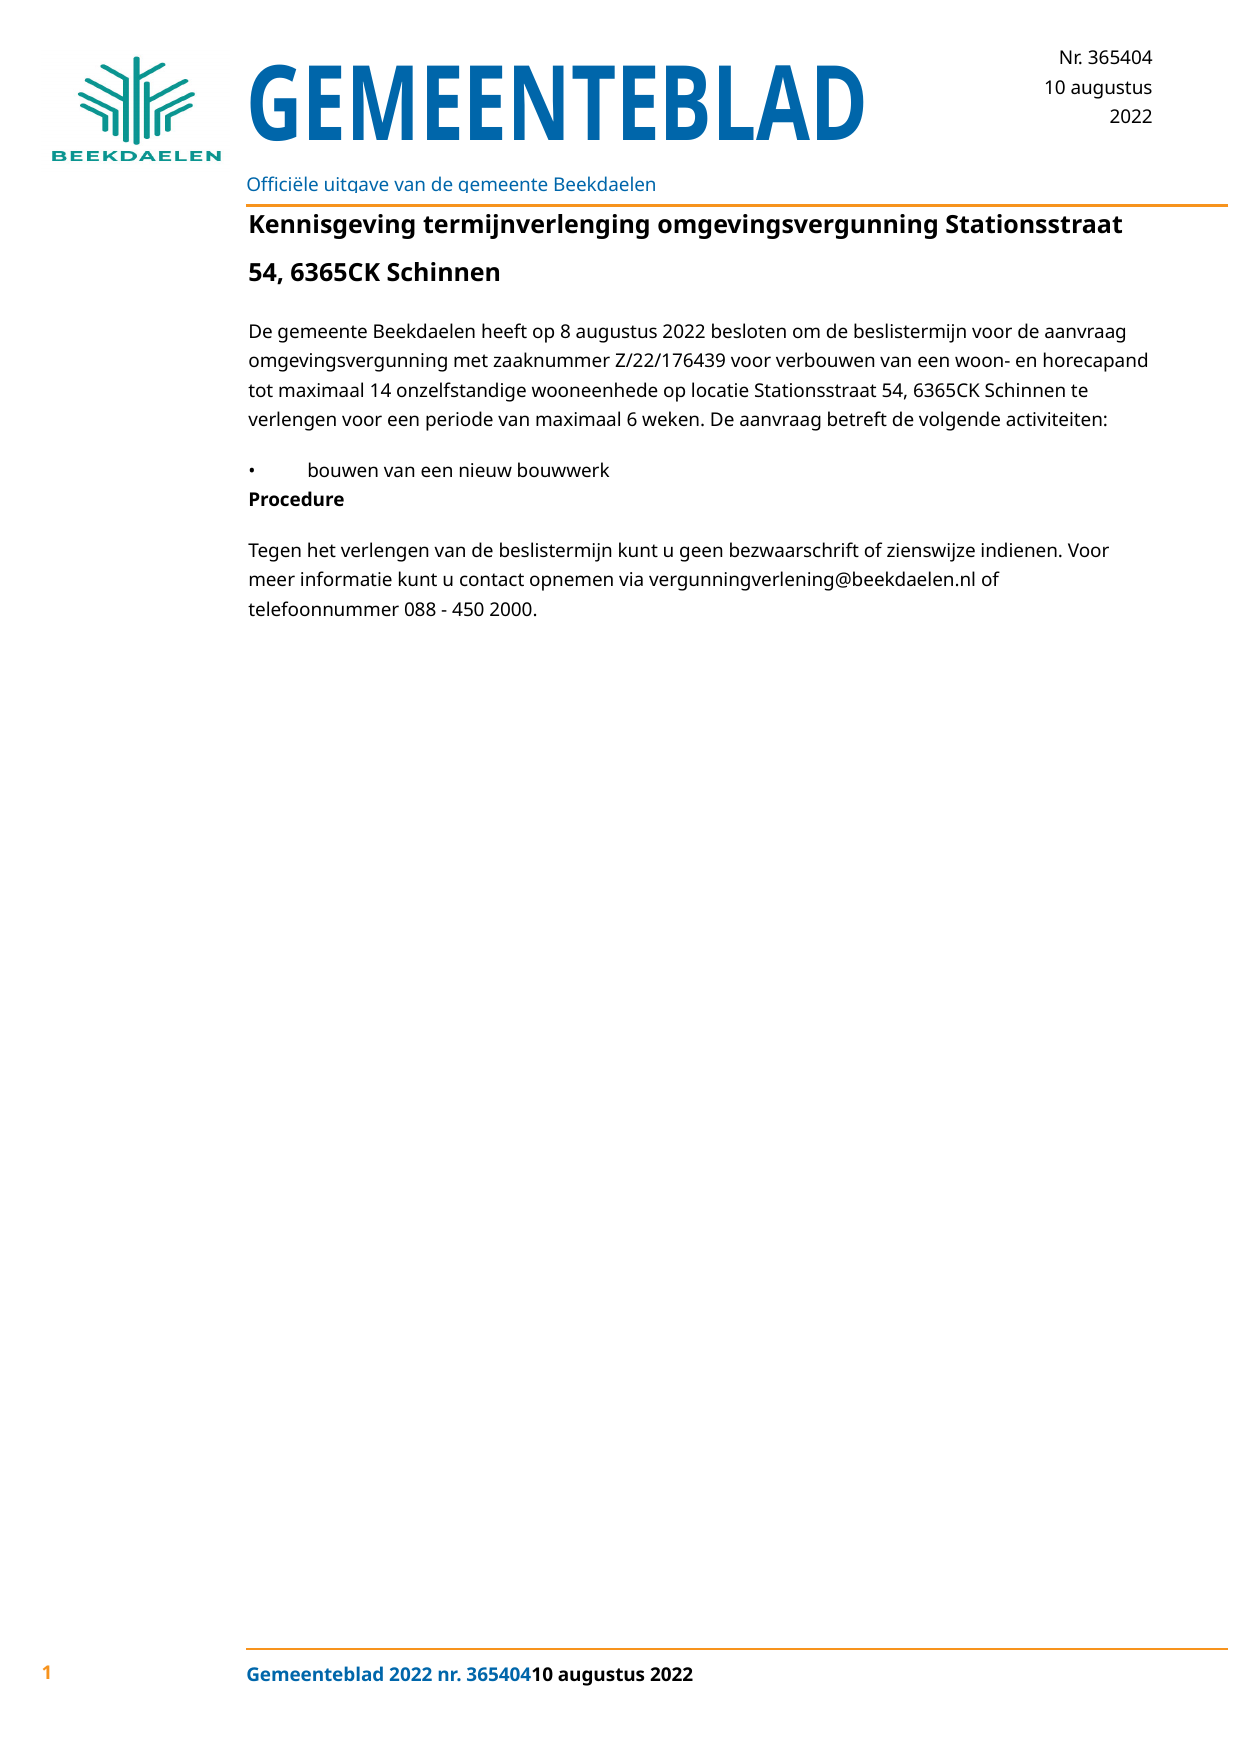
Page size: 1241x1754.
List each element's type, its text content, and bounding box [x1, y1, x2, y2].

text Tegen het verlengen van de beslistermijn kunt u geen bezwaarschrift of zienswijze indienen. Voor meer informatie kunt u contact opnemen via vergunningverlening@beekdaelen.nl of telefoonnummer 088 - 450 2000. [248, 537, 1152, 622]
text De gemeente Beekdaelen heeft op 8 augustus 2022 besloten om de beslistermijn voor de aanvraag omgevingsvergunning met zaaknummer Z/22/176439 voor verbouwen van een woon- en horecapand tot maximaal 14 onzelfstandige wooneenhede op locatie Stationsstraat 54, 6365CK Schinnen te verlengen voor een periode van maximaal 6 weken. De aanvraag betreft de volgende activiteiten: [248, 318, 1152, 432]
list bouwen van een nieuw bouwwerk [248, 457, 1152, 483]
text Procedure [248, 487, 1152, 512]
text Kennisgeving termijnverlenging omgevingsvergunning Stationsstraat 54, 6365CK Schinnen [248, 207, 1152, 288]
picture [41, 47, 231, 172]
